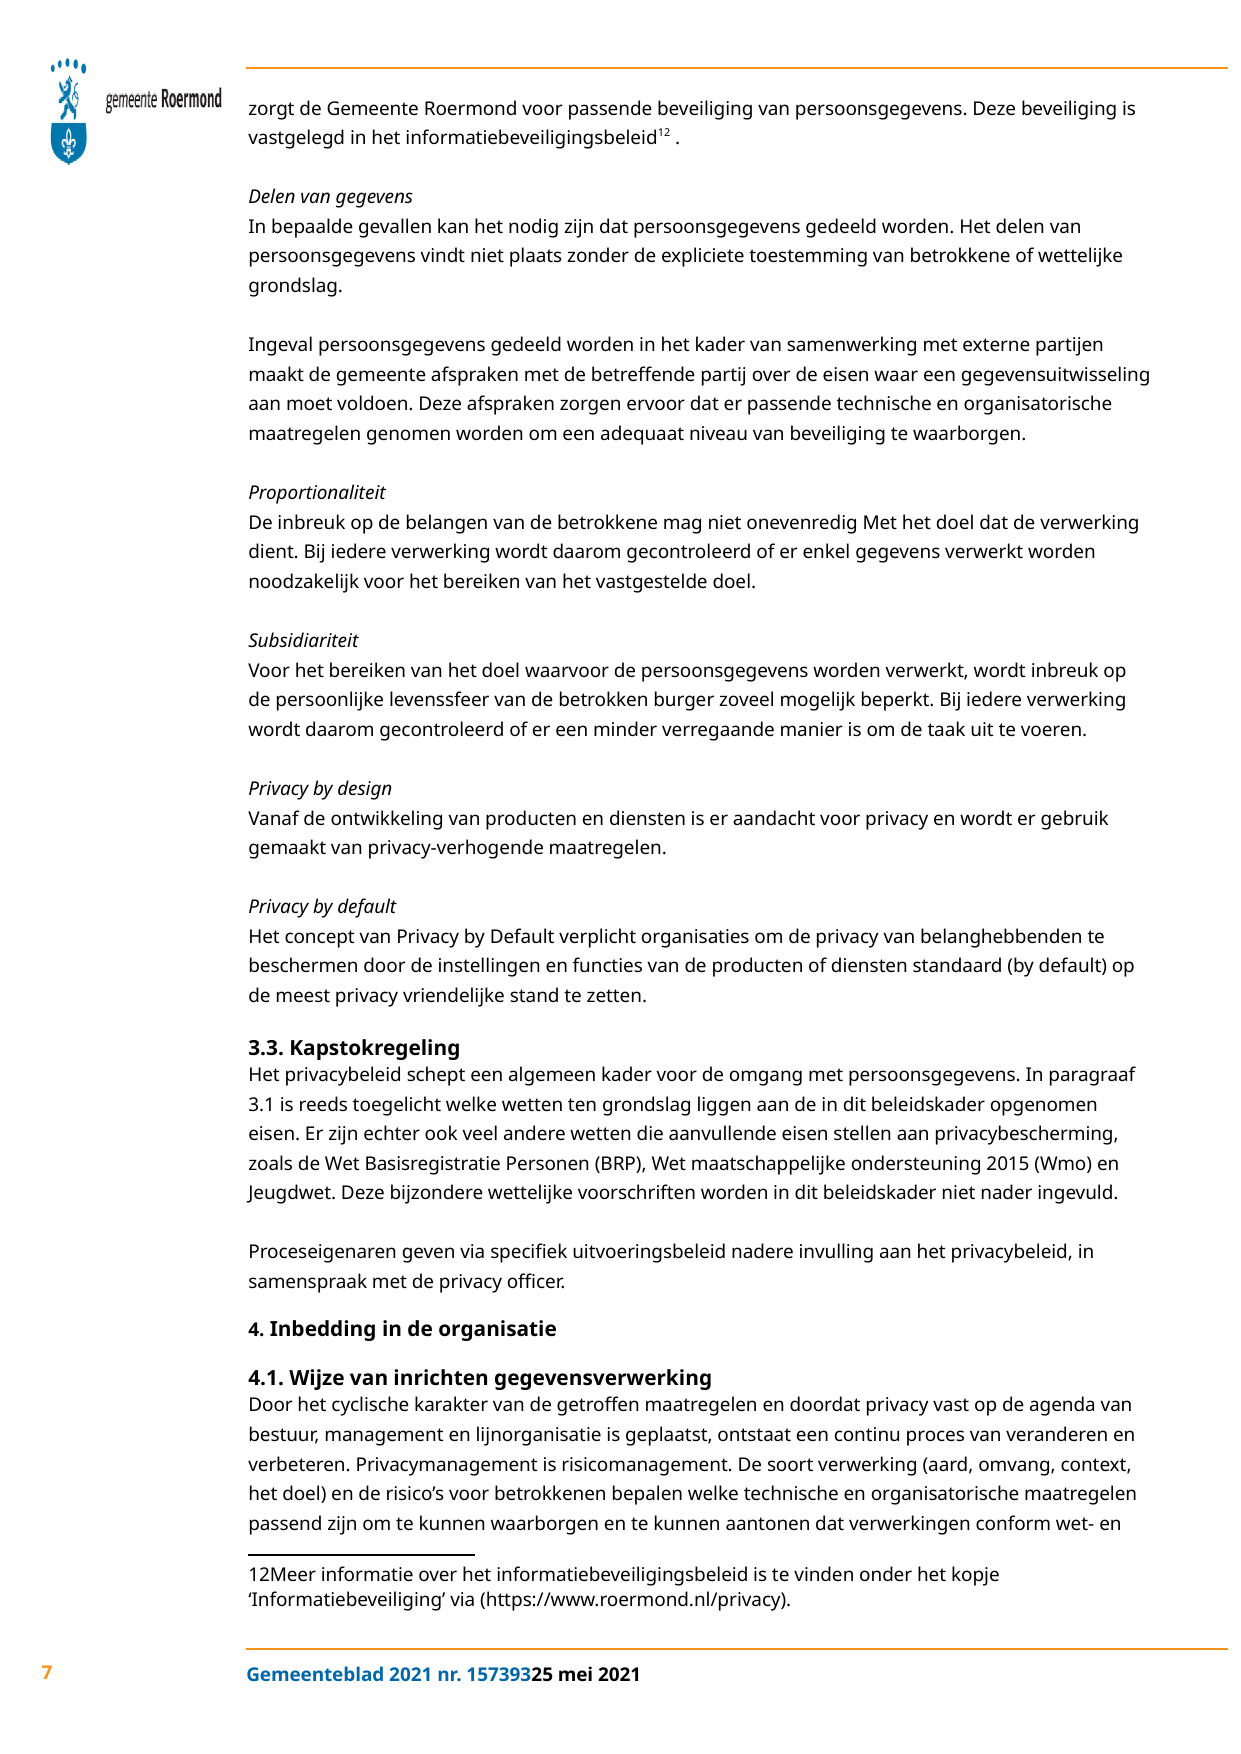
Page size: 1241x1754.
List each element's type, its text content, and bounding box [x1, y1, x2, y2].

text 4. Inbedding in de organisatie [248, 1314, 1152, 1342]
text Door het cyclische karakter van de getroffen maatregelen en doordat privacy vast op de agenda van bestuur, management en lijnorganisatie is geplaatst, ontstaat een continu proces van veranderen en verbeteren. Privacymanagement is risicomanagement. De soort verwerking (aard, omvang, context, het doel) en de risico’s voor betrokkenen bepalen welke technische en organisatorische maatregelen passend zijn om te kunnen waarborgen en te kunnen aantonen dat verwerkingen conform wet- en [248, 1392, 1152, 1536]
text Meer informatie over het informatiebeveiligingsbeleid is te vinden onder het kopje ‘Informatiebeveiliging’ via (https://www.roermond.nl/privacy). [248, 1561, 1152, 1612]
text In bepaalde gevallen kan het nodig zijn dat persoonsgegevens gedeeld worden. Het delen van persoonsgegevens vindt niet plaats zonder de expliciete toestemming van betrokkene of wettelijke grondslag. [248, 213, 1152, 298]
text zorgt de Gemeente Roermond voor passende beveiliging van persoonsgegevens. Deze beveiliging is vastgelegd in het informatiebeveiligingsbeleid . [248, 95, 1152, 150]
text Proportionaliteit [248, 479, 1152, 505]
text Subsidiariteit [248, 627, 1152, 653]
text De inbreuk op de belangen van de betrokkene mag niet onevenredig Met het doel dat de verwerking dient. Bij iedere verwerking wordt daarom gecontroleerd of er enkel gegevens verwerkt worden noodzakelijk voor het bereiken van het vastgestelde doel. [248, 509, 1152, 594]
text 4.1. Wijze van inrichten gegevensverwerking [248, 1363, 1152, 1392]
text Het privacybeleid schept een algemeen kader voor de omgang met persoonsgegevens. In paragraaf 3.1 is reeds toegelicht welke wetten ten grondslag liggen aan de in dit beleidskader opgenomen eisen. Er zijn echter ook veel andere wetten die aanvullende eisen stellen aan privacybescherming, zoals de Wet Basisregistratie Personen (BRP), Wet maatschappelijke ondersteuning 2015 (Wmo) en Jeugdwet. Deze bijzondere wettelijke voorschriften worden in dit beleidskader niet nader ingevuld. [248, 1061, 1152, 1205]
text Privacy by design [248, 775, 1152, 801]
picture [41, 47, 231, 172]
text Delen van gegevens [248, 183, 1152, 209]
text Voor het bereiken van het doel waarvoor de persoonsgegevens worden verwerkt, wordt inbreuk op de persoonlijke levenssfeer van de betrokken burger zoveel mogelijk beperkt. Bij iedere verwerking wordt daarom gecontroleerd of er een minder verregaande manier is om de taak uit te voeren. [248, 657, 1152, 742]
text 3.3. Kapstokregeling [248, 1033, 1152, 1061]
text Ingeval persoonsgegevens gedeeld worden in het kader van samenwerking met externe partijen maakt de gemeente afspraken met de betreffende partij over de eisen waar een gegevensuitwisseling aan moet voldoen. Deze afspraken zorgen ervoor dat er passende technische en organisatorische maatregelen genomen worden om een adequaat niveau van beveiliging te waarborgen. [248, 331, 1152, 446]
text Het concept van Privacy by Default verplicht organisaties om de privacy van belanghebbenden te beschermen door de instellingen en functies van de producten of diensten standaard (by default) op de meest privacy vriendelijke stand te zetten. [248, 923, 1152, 1008]
text Proceseigenaren geven via specifiek uitvoeringsbeleid nadere invulling aan het privacybeleid, in samenspraak met de privacy officer. [248, 1239, 1152, 1294]
text Privacy by default [248, 893, 1152, 919]
text Vanaf de ontwikkeling van producten en diensten is er aandacht voor privacy en wordt er gebruik gemaakt van privacy-verhogende maatregelen. [248, 805, 1152, 860]
